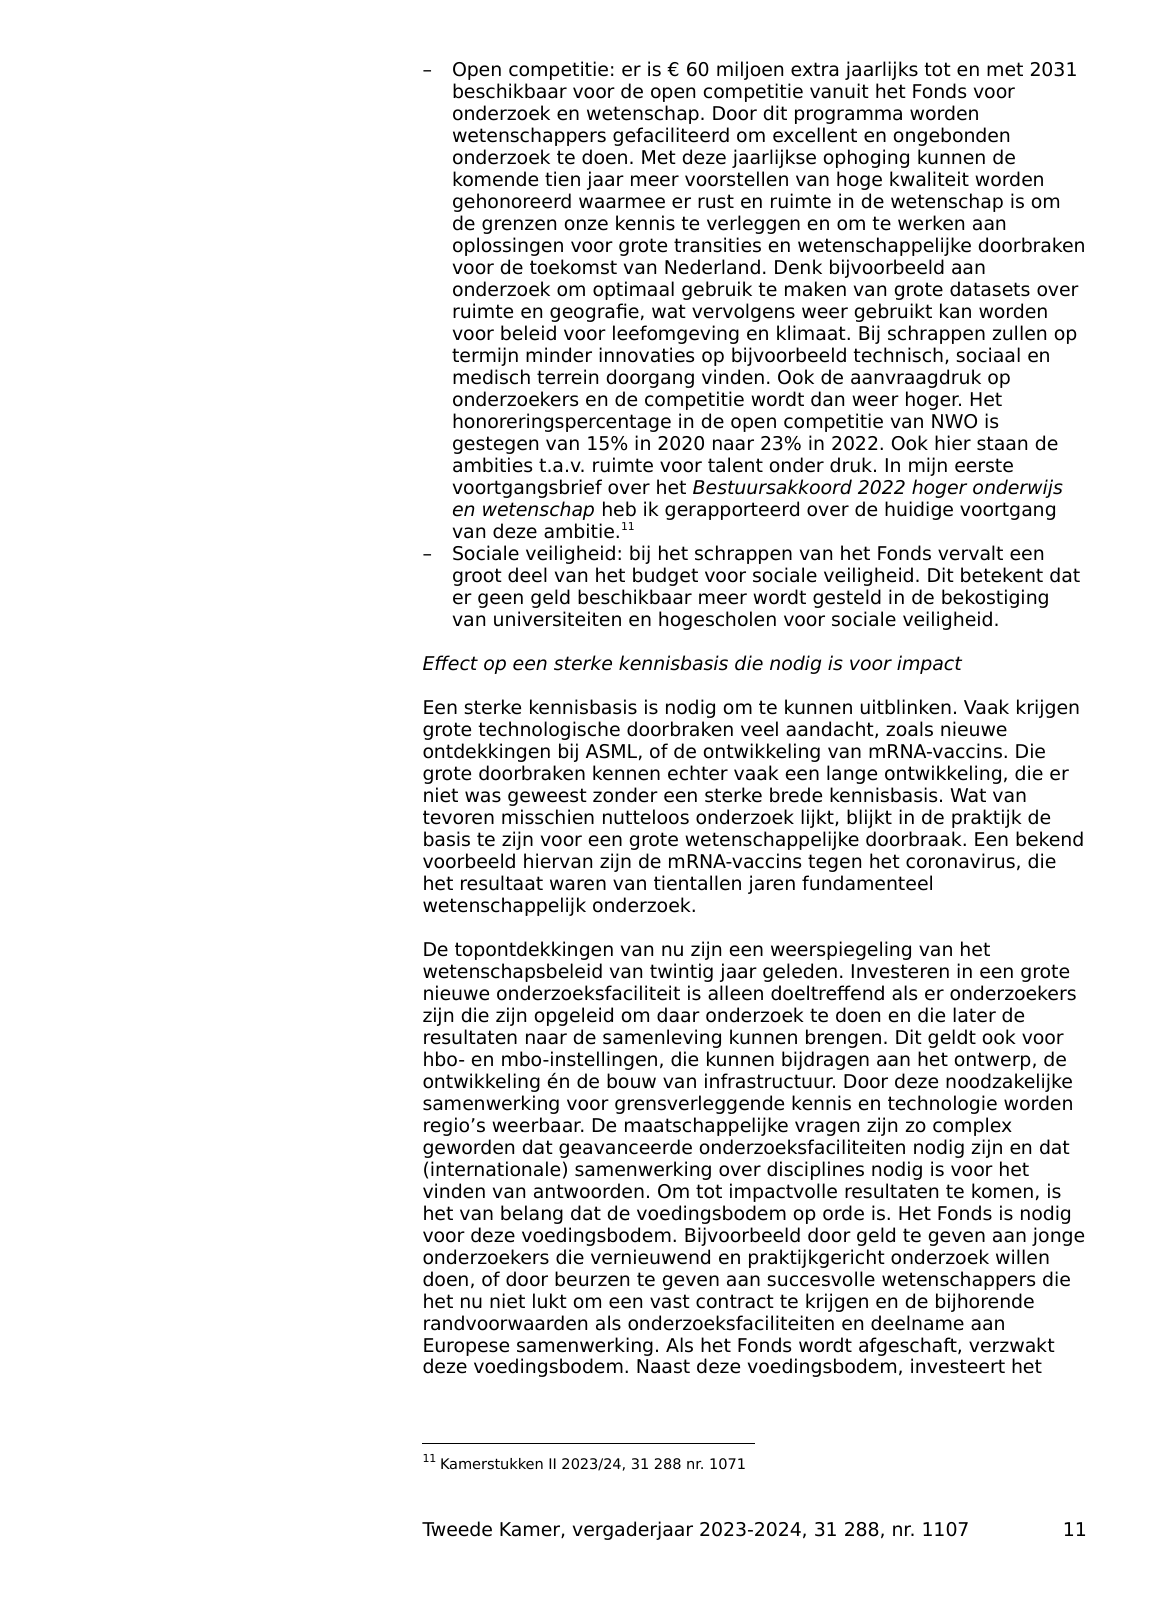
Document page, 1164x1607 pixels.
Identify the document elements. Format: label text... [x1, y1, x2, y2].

text De topontdekkingen van nu zijn een weerspiegeling van het wetenschapsbeleid van twintig jaar geleden. Investeren in een grote nieuwe onderzoeksfaciliteit is alleen doeltreffend als er onderzoekers zijn die zijn opgeleid om daar onderzoek te doen en die later de resultaten naar de samenleving kunnen brengen. Dit geldt ook voor hbo- en mbo-instellingen, die kunnen bijdragen aan het ontwerp, de ontwikkeling én de bouw van infrastructuur. Door deze noodzakelijke samenwerking voor grensverleggende kennis en technologie worden regio’s weerbaar. De maatschappelijke vragen zijn zo complex geworden dat geavanceerde onderzoeksfaciliteiten nodig zijn en dat (internationale) samenwerking over disciplines nodig is voor het vinden van antwoorden. Om tot impactvolle resultaten te komen, is het van belang dat de voedingsbodem op orde is. Het Fonds is nodig voor deze voedingsbodem. Bijvoorbeeld door geld te geven aan jonge onderzoekers die vernieuwend en praktijkgericht onderzoek willen doen, of door beurzen te geven aan succesvolle wetenschappers die het nu niet lukt om een vast contract te krijgen en de bijhorende randvoorwaarden als onderzoeksfaciliteiten en deelname aan Europese samenwerking. Als het Fonds wordt afgeschaft, verzwakt deze voedingsbodem. Naast deze voedingsbodem, investeert het [422, 939, 1087, 1378]
text Kamerstukken II 2023/24, 31 288 nr. 1071 [422, 1452, 1087, 1474]
text – Sociale veiligheid: bij het schrappen van het Fonds vervalt een groot deel van het budget voor sociale veiligheid. Dit betekent dat er geen geld beschikbaar meer wordt gesteld in de bekostiging van universiteiten en hogescholen voor sociale veiligheid. [422, 543, 1087, 631]
text Een sterke kennisbasis is nodig om te kunnen uitblinken. Vaak krijgen grote technologische doorbraken veel aandacht, zoals nieuwe ontdekkingen bij ASML, of de ontwikkeling van mRNA-vaccins. Die grote doorbraken kennen echter vaak een lange ontwikkeling, die er niet was geweest zonder een sterke brede kennisbasis. Wat van tevoren misschien nutteloos onderzoek lijkt, blijkt in de praktijk de basis te zijn voor een grote wetenschappelijke doorbraak. Een bekend voorbeeld hiervan zijn de mRNA-vaccins tegen het coronavirus, die het resultaat waren van tientallen jaren fundamenteel wetenschappelijk onderzoek. [422, 697, 1087, 917]
subtitle Effect op een sterke kennisbasis die nodig is voor impact [422, 653, 1087, 675]
text – Open competitie: er is € 60 miljoen extra jaarlijks tot en met 2031 beschikbaar voor de open competitie vanuit het Fonds voor onderzoek en wetenschap. Door dit programma worden wetenschappers gefaciliteerd om excellent en ongebonden onderzoek te doen. Met deze jaarlijkse ophoging kunnen de komende tien jaar meer voorstellen van hoge kwaliteit worden gehonoreerd waarmee er rust en ruimte in de wetenschap is om de grenzen onze kennis te verleggen en om te werken aan oplossingen voor grote transities en wetenschappelijke doorbraken voor de toekomst van Nederland. Denk bijvoorbeeld aan onderzoek om optimaal gebruik te maken van grote datasets over ruimte en geografie, wat vervolgens weer gebruikt kan worden voor beleid voor leefomgeving en klimaat. Bij schrappen zullen op termijn minder innovaties op bijvoorbeeld technisch, sociaal en medisch terrein doorgang vinden. Ook de aanvraagdruk op onderzoekers en de competitie wordt dan weer hoger. Het honoreringspercentage in de open competitie van NWO is gestegen van 15% in 2020 naar 23% in 2022. Ook hier staan de ambities t.a.v. ruimte voor talent onder druk. In mijn eerste voortgangsbrief over het Bestuursakkoord 2022 hoger onderwijs en wetenschap heb ik gerapporteerd over de huidige voortgang van deze ambitie. [422, 59, 1087, 543]
